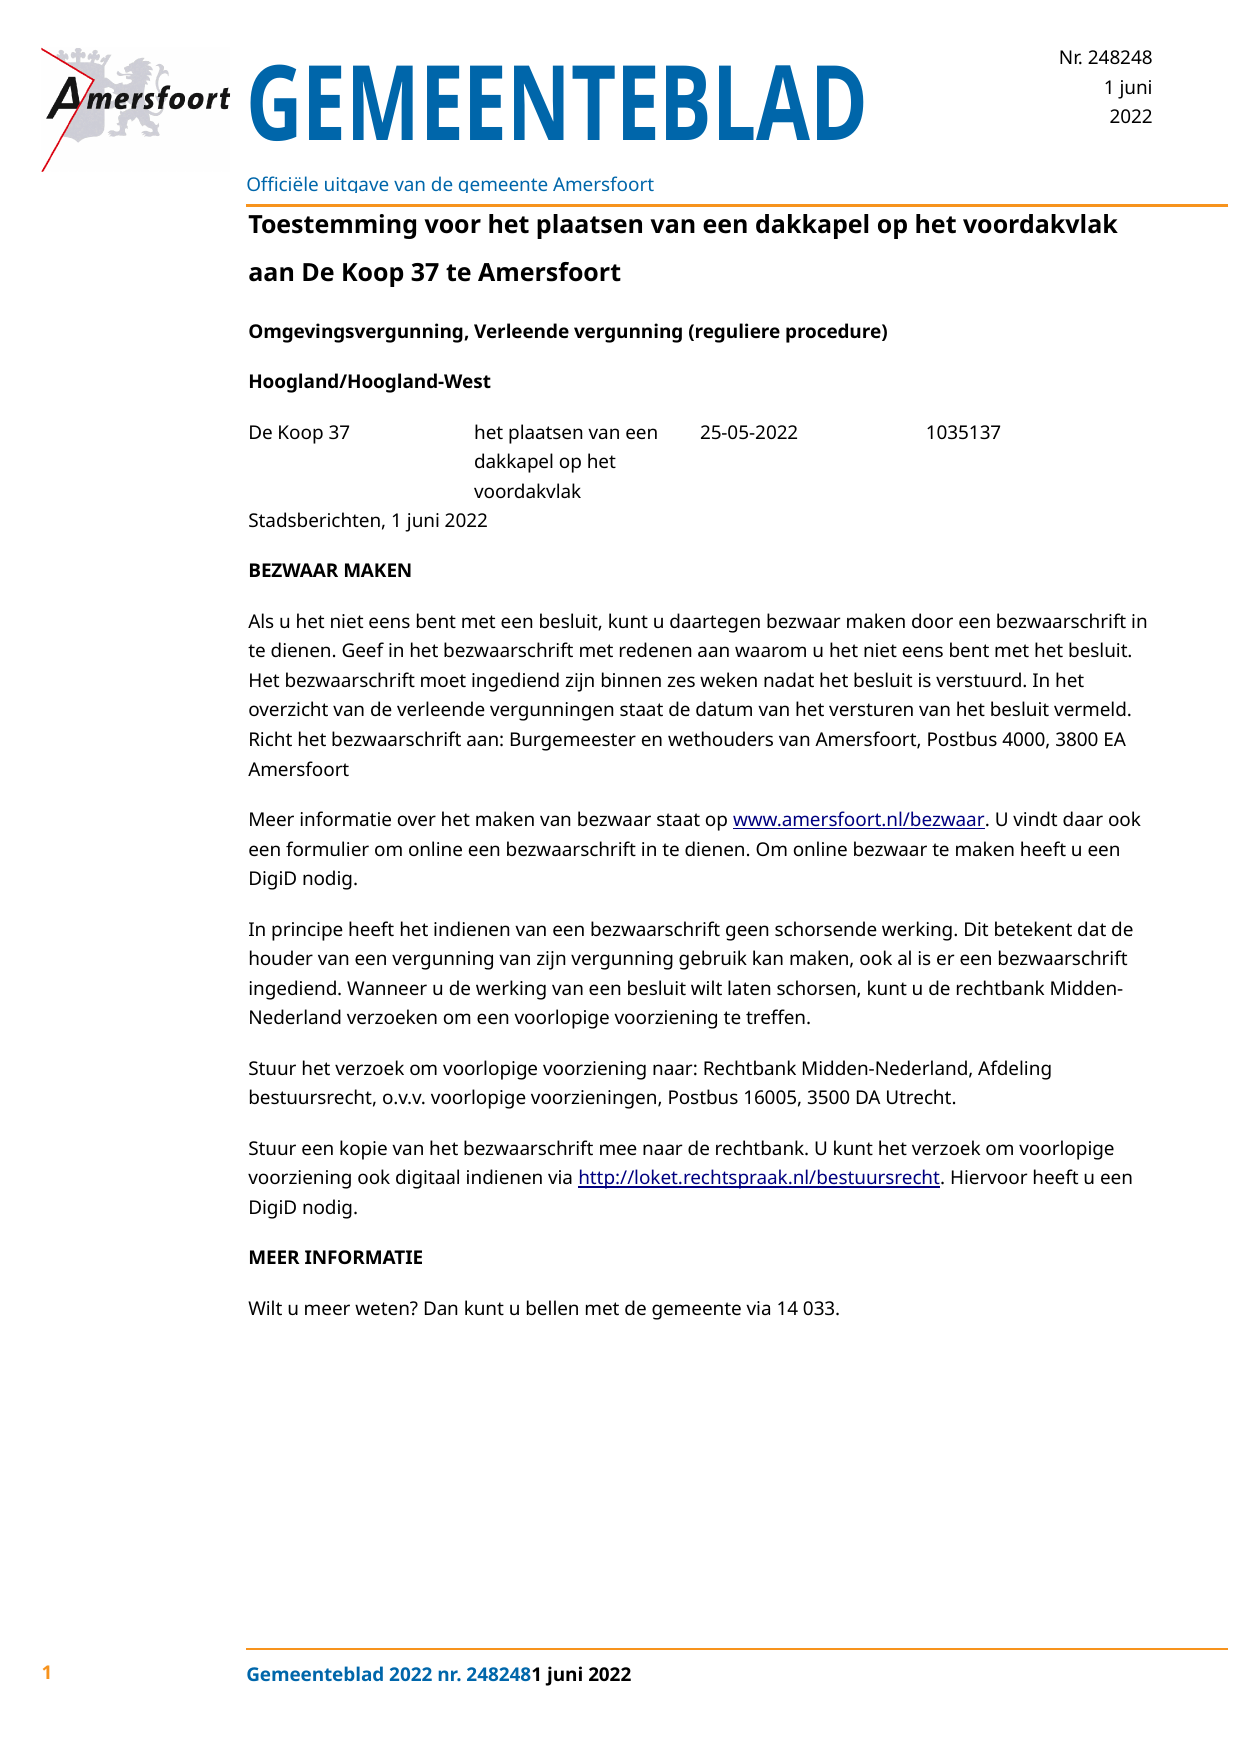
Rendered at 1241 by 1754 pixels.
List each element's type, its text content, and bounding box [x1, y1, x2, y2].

picture [41, 47, 231, 172]
text Hoogland/Hoogland-West [248, 368, 1152, 394]
text Als u het niet eens bent met een besluit, kunt u daartegen bezwaar maken door een bezwaarschrift in te dienen. Geef in het bezwaarschrift met redenen aan waarom u het niet eens bent met het besluit. Het bezwaarschrift moet ingediend zijn binnen zes weken nadat het besluit is verstuurd. In het overzicht van de verleende vergunningen staat de datum van het versturen van het besluit vermeld. Richt het bezwaarschrift aan: Burgemeester en wethouders van Amersfoort, Postbus 4000, 3800 EA Amersfoort [248, 608, 1152, 781]
text BEZWAAR MAKEN [248, 557, 1152, 583]
table_header 1035137 [926, 419, 1152, 504]
table_header het plaatsen van een dakkapel op het voordakvlak [474, 419, 700, 504]
text Wilt u meer weten? Dan kunt u bellen met de gemeente via 14 033. [248, 1295, 1152, 1321]
text MEER INFORMATIE [248, 1244, 1152, 1270]
text Meer informatie over het maken van bezwaar staat op www.amersfoort.nl/bezwaar. U vindt daar ook een formulier om online een bezwaarschrift in te dienen. Om online bezwaar te maken heeft u een DigiD nodig. [248, 806, 1152, 891]
text Stuur een kopie van het bezwaarschrift mee naar de rechtbank. U kunt het verzoek om voorlopige voorziening ook digitaal indienen via http://loket.rechtspraak.nl/bestuursrecht. Hiervoor heeft u een DigiD nodig. [248, 1135, 1152, 1220]
text Stadsberichten, 1 juni 2022 [248, 507, 1152, 533]
text Toestemming voor het plaatsen van een dakkapel op het voordakvlak aan De Koop 37 te Amersfoort [248, 207, 1152, 288]
text In principe heeft het indienen van een bezwaarschrift geen schorsende werking. Dit betekent dat de houder van een vergunning van zijn vergunning gebruik kan maken, ook al is er een bezwaarschrift ingediend. Wanneer u de werking van een besluit wilt laten schorsen, kunt u de rechtbank Midden-Nederland verzoeken om een voorlopige voorziening te treffen. [248, 916, 1152, 1030]
table_header 25-05-2022 [700, 419, 926, 504]
text Stuur het verzoek om voorlopige voorziening naar: Rechtbank Midden-Nederland, Afdeling bestuursrecht, o.v.v. voorlopige voorzieningen, Postbus 16005, 3500 DA Utrecht. [248, 1055, 1152, 1110]
text Omgevingsvergunning, Verleende vergunning (reguliere procedure) [248, 318, 1152, 344]
table_header De Koop 37 [248, 419, 474, 504]
